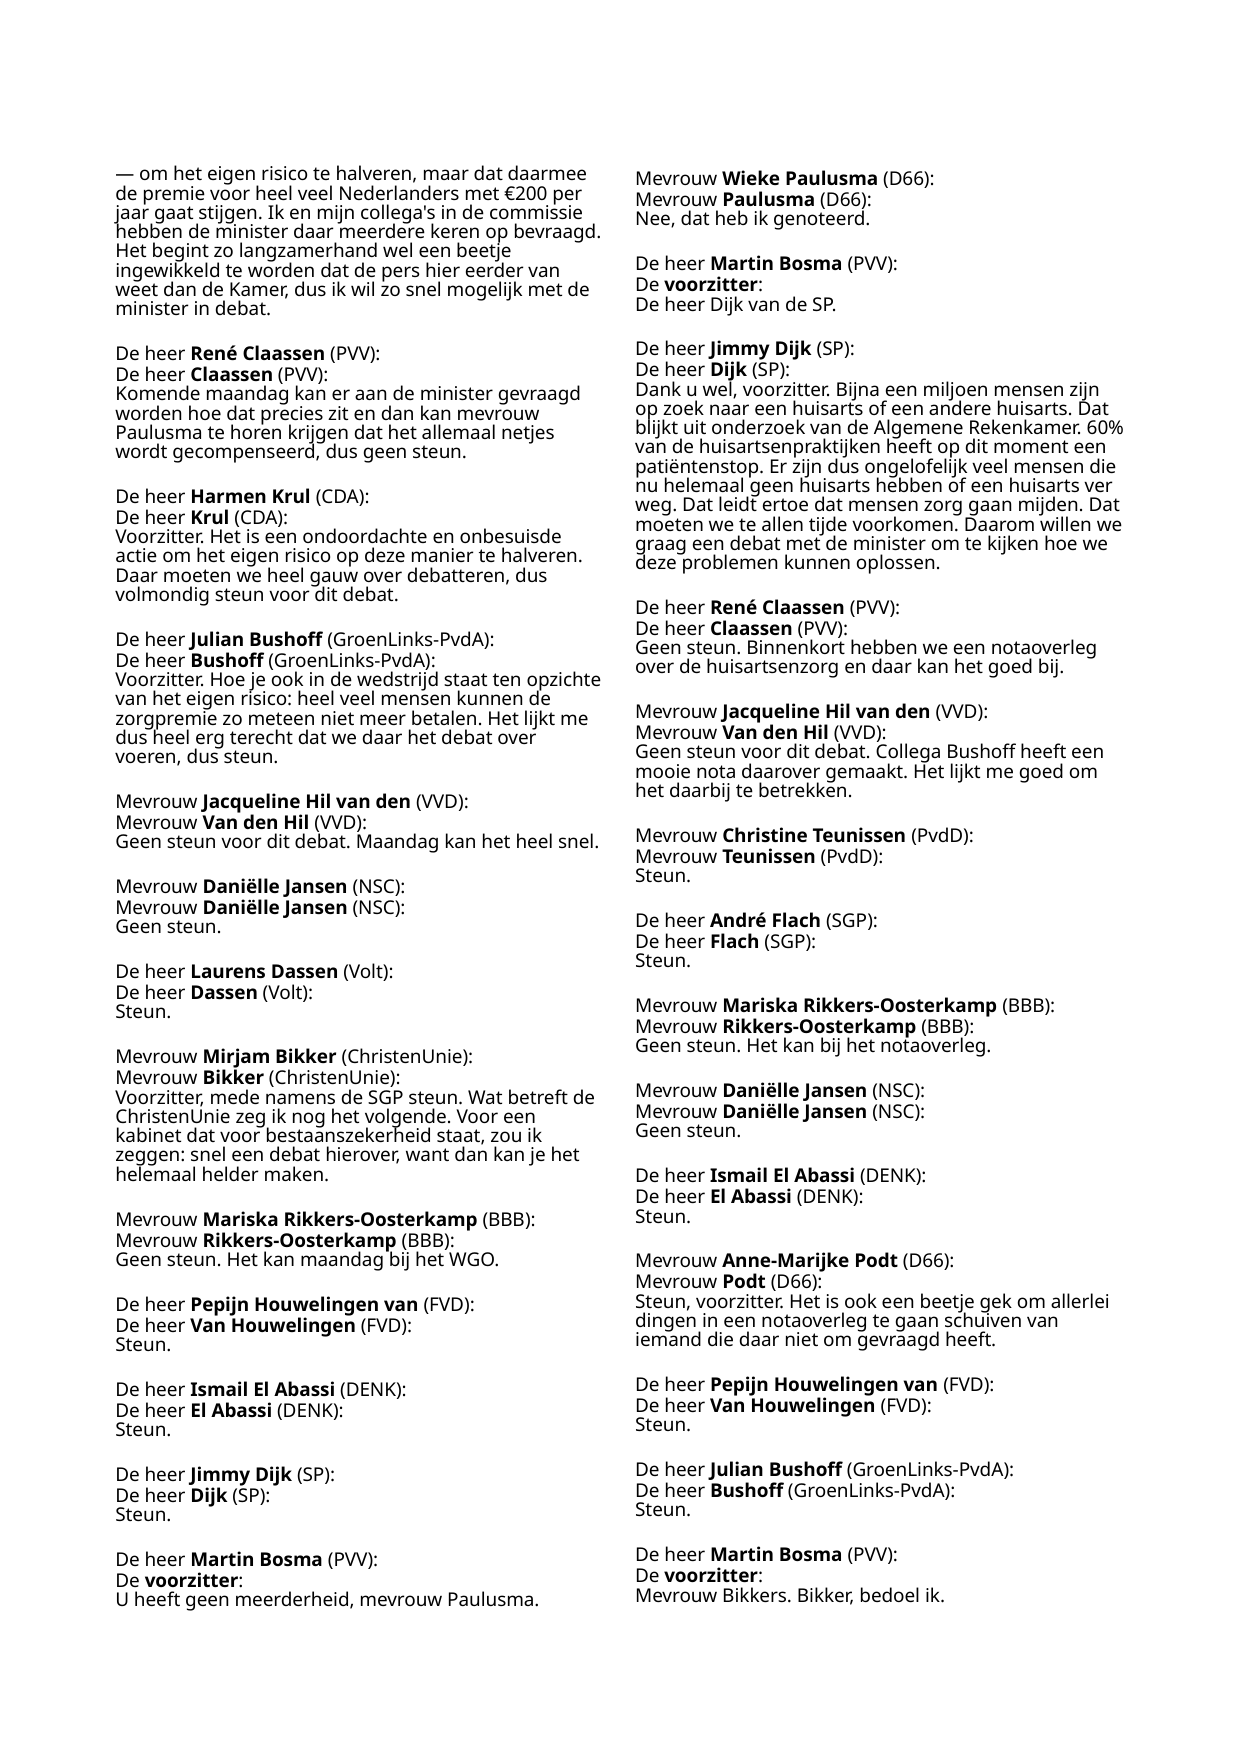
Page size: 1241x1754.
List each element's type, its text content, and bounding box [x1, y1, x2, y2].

text Steun. [635, 1501, 1125, 1521]
text De voorzitter: [635, 1567, 1125, 1587]
text De heer Dassen (Volt): [115, 984, 605, 1003]
text U heeft geen meerderheid, mevrouw Paulusma. [115, 1591, 605, 1611]
text De heer Pepijn Houwelingen van (FVD): [115, 1291, 605, 1317]
text Geen steun voor dit debat. Collega Bushoff heeft een mooie nota daarover gemaakt. Het lijkt me goed om het daarbij te betrekken. [635, 743, 1125, 801]
text De heer Claassen (PVV): [635, 620, 1125, 639]
text Nee, dat heb ik genoteerd. [635, 210, 1125, 230]
text De heer Martin Bosma (PVV): [115, 1546, 605, 1572]
text De heer René Claassen (PVV): [635, 594, 1125, 620]
text Geen steun. Het kan maandag bij het WGO. [115, 1251, 605, 1270]
text Mevrouw Bikkers. Bikker, bedoel ik. [635, 1587, 1125, 1606]
text Mevrouw Jacqueline Hil van den (VVD): [115, 788, 605, 814]
text Geen steun. Binnenkort hebben we een notaoverleg over de huisartsenzorg en daar kan het goed bij. [635, 639, 1125, 678]
text Steun. [115, 1003, 605, 1023]
text Mevrouw Teunissen (PvdD): [635, 848, 1125, 867]
text De heer Claassen (PVV): [115, 366, 605, 385]
text De heer Julian Bushoff (GroenLinks-PvdA): [635, 1456, 1125, 1482]
text De heer Martin Bosma (PVV): [635, 251, 1125, 276]
text Geen steun voor dit debat. Maandag kan het heel snel. [115, 833, 605, 853]
text Voorzitter, mede namens de SGP steun. Wat betreft de ChristenUnie zeg ik nog het volgende. Voor een kabinet dat voor bestaanszekerheid staat, zou ik zeggen: snel een debat hierover, want dan kan je het helemaal helder maken. [115, 1089, 605, 1185]
text Mevrouw Rikkers-Oosterkamp (BBB): [635, 1018, 1125, 1037]
text De heer Jimmy Dijk (SP): [115, 1461, 605, 1487]
text De heer Dijk van de SP. [635, 296, 1125, 315]
text De heer El Abassi (DENK): [115, 1402, 605, 1421]
text De heer Van Houwelingen (FVD): [635, 1397, 1125, 1416]
text De heer René Claassen (PVV): [115, 340, 605, 366]
text Mevrouw Daniëlle Jansen (NSC): [115, 873, 605, 899]
text Voorzitter. Hoe je ook in de wedstrijd staat ten opzichte van het eigen risico: heel veel mensen kunnen de zorgpremie zo meteen niet meer betalen. Het lijkt me dus heel erg terecht dat we daar het debat over voeren, dus steun. [115, 671, 605, 767]
text De heer Dijk (SP): [635, 361, 1125, 381]
text Mevrouw Van den Hil (VVD): [635, 724, 1125, 743]
text Mevrouw Bikker (ChristenUnie): [115, 1069, 605, 1089]
text Geen steun. Het kan bij het notaoverleg. [635, 1037, 1125, 1057]
text Mevrouw Podt (D66): [635, 1273, 1125, 1293]
text De heer Martin Bosma (PVV): [635, 1542, 1125, 1567]
text De heer Laurens Dassen (Volt): [115, 958, 605, 984]
text Steun, voorzitter. Het is ook een beetje gek om allerlei dingen in een notaoverleg te gaan schuiven van iemand die daar niet om gevraagd heeft. [635, 1293, 1125, 1351]
text De heer Jimmy Dijk (SP): [635, 336, 1125, 361]
text Mevrouw Daniëlle Jansen (NSC): [635, 1077, 1125, 1103]
text Steun. [635, 952, 1125, 972]
text Geen steun. [635, 1122, 1125, 1142]
text Mevrouw Paulusma (D66): [635, 191, 1125, 210]
text De heer Julian Bushoff (GroenLinks-PvdA): [115, 626, 605, 652]
text Mevrouw Daniëlle Jansen (NSC): [635, 1103, 1125, 1122]
text De heer André Flach (SGP): [635, 907, 1125, 933]
text Mevrouw Daniëlle Jansen (NSC): [115, 899, 605, 918]
text De heer Bushoff (GroenLinks-PvdA): [635, 1482, 1125, 1501]
text Geen steun. [115, 918, 605, 938]
text — om het eigen risico te halveren, maar dat daarmee de premie voor heel veel Nederlanders met €200 per jaar gaat stijgen. Ik en mijn collega's in de commissie hebben de minister daar meerdere keren op bevraagd. Het begint zo langzamerhand wel een beetje ingewikkeld te worden dat de pers hier eerder van weet dan de Kamer, dus ik wil zo snel mogelijk met de minister in debat. [115, 165, 605, 319]
text Mevrouw Wieke Paulusma (D66): [635, 165, 1125, 191]
text Steun. [635, 867, 1125, 886]
text Mevrouw Rikkers-Oosterkamp (BBB): [115, 1232, 605, 1251]
text Mevrouw Mariska Rikkers-Oosterkamp (BBB): [115, 1206, 605, 1232]
text Voorzitter. Het is een ondoordachte en onbesuisde actie om het eigen risico op deze manier te halveren. Daar moeten we heel gauw over debatteren, dus volmondig steun voor dit debat. [115, 528, 605, 605]
text Steun. [635, 1416, 1125, 1436]
text De heer Krul (CDA): [115, 509, 605, 528]
text Mevrouw Van den Hil (VVD): [115, 814, 605, 833]
text De voorzitter: [115, 1572, 605, 1591]
text De heer Dijk (SP): [115, 1487, 605, 1506]
text Mevrouw Christine Teunissen (PvdD): [635, 822, 1125, 848]
text Dank u wel, voorzitter. Bijna een miljoen mensen zijn op zoek naar een huisarts of een andere huisarts. Dat blijkt uit onderzoek van de Algemene Rekenkamer. 60% van de huisartsenpraktijken heeft op dit moment een patiëntenstop. Er zijn dus ongelofelijk veel mensen die nu helemaal geen huisarts hebben of een huisarts ver weg. Dat leidt ertoe dat mensen zorg gaan mijden. Dat moeten we te allen tijde voorkomen. Daarom willen we graag een debat met de minister om te kijken hoe we deze problemen kunnen oplossen. [635, 381, 1125, 573]
text Steun. [115, 1421, 605, 1440]
text Steun. [115, 1506, 605, 1525]
text De heer Ismail El Abassi (DENK): [115, 1376, 605, 1402]
text De heer Pepijn Houwelingen van (FVD): [635, 1371, 1125, 1397]
text De heer Van Houwelingen (FVD): [115, 1317, 605, 1336]
text Komende maandag kan er aan de minister gevraagd worden hoe dat precies zit en dan kan mevrouw Paulusma te horen krijgen dat het allemaal netjes wordt gecompenseerd, dus geen steun. [115, 385, 605, 462]
text De heer Bushoff (GroenLinks-PvdA): [115, 652, 605, 671]
text Mevrouw Mirjam Bikker (ChristenUnie): [115, 1044, 605, 1069]
text De voorzitter: [635, 276, 1125, 296]
text Steun. [635, 1208, 1125, 1227]
text De heer Ismail El Abassi (DENK): [635, 1163, 1125, 1188]
text Mevrouw Jacqueline Hil van den (VVD): [635, 698, 1125, 724]
text Steun. [115, 1336, 605, 1355]
text De heer Harmen Krul (CDA): [115, 483, 605, 509]
text Mevrouw Anne-Marijke Podt (D66): [635, 1248, 1125, 1273]
text Mevrouw Mariska Rikkers-Oosterkamp (BBB): [635, 992, 1125, 1018]
text De heer Flach (SGP): [635, 933, 1125, 952]
text De heer El Abassi (DENK): [635, 1188, 1125, 1208]
